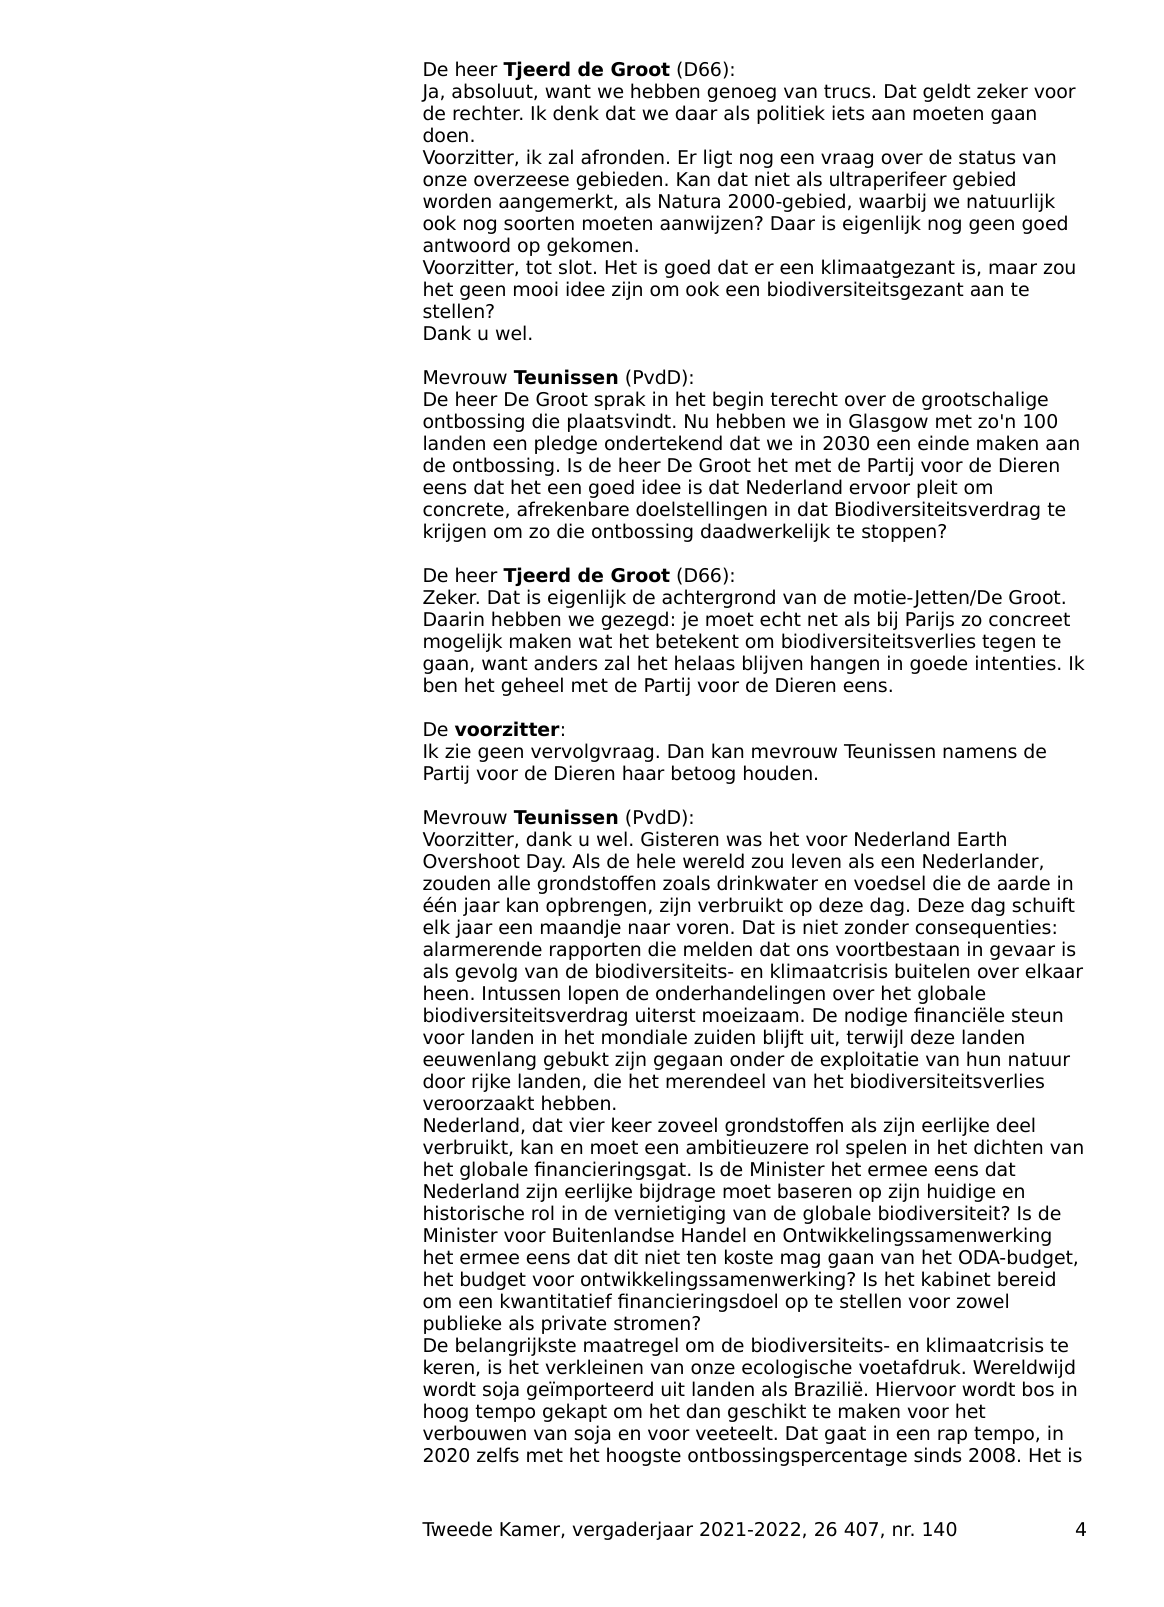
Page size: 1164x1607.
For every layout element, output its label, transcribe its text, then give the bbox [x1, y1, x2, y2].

text De voorzitter: [422, 719, 1087, 741]
text Dank u wel. [422, 323, 1087, 345]
text Mevrouw Teunissen (PvdD): [422, 807, 1087, 829]
text Ik zie geen vervolgvraag. Dan kan mevrouw Teunissen namens de Partij voor de Dieren haar betoog houden. [422, 741, 1087, 785]
text De heer Tjeerd de Groot (D66): [422, 565, 1087, 587]
text Voorzitter, ik zal afronden. Er ligt nog een vraag over de status van onze overzeese gebieden. Kan dat niet als ultraperifeer gebied worden aangemerkt, als Natura 2000-gebied, waarbij we natuurlijk ook nog soorten moeten aanwijzen? Daar is eigenlijk nog geen goed antwoord op gekomen. [422, 147, 1087, 257]
text Mevrouw Teunissen (PvdD): [422, 367, 1087, 389]
text De heer De Groot sprak in het begin terecht over de grootschalige ontbossing die plaatsvindt. Nu hebben we in Glasgow met zo'n 100 landen een pledge ondertekend dat we in 2030 een einde maken aan de ontbossing. Is de heer De Groot het met de Partij voor de Dieren eens dat het een goed idee is dat Nederland ervoor pleit om concrete, afrekenbare doelstellingen in dat Biodiversiteitsverdrag te krijgen om zo die ontbossing daadwerkelijk te stoppen? [422, 389, 1087, 543]
text De heer Tjeerd de Groot (D66): [422, 59, 1087, 81]
text Nederland, dat vier keer zoveel grondstoffen als zijn eerlijke deel verbruikt, kan en moet een ambitieuzere rol spelen in het dichten van het globale financieringsgat. Is de Minister het ermee eens dat Nederland zijn eerlijke bijdrage moet baseren op zijn huidige en historische rol in de vernietiging van de globale biodiversiteit? Is de Minister voor Buitenlandse Handel en Ontwikkelingssamenwerking het ermee eens dat dit niet ten koste mag gaan van het ODA-budget, het budget voor ontwikkelingssamenwerking? Is het kabinet bereid om een kwantitatief financieringsdoel op te stellen voor zowel publieke als private stromen? [422, 1115, 1087, 1335]
text Ja, absoluut, want we hebben genoeg van trucs. Dat geldt zeker voor de rechter. Ik denk dat we daar als politiek iets aan moeten gaan doen. [422, 81, 1087, 147]
text De belangrijkste maatregel om de biodiversiteits- en klimaatcrisis te keren, is het verkleinen van onze ecologische voetafdruk. Wereldwijd wordt soja geïmporteerd uit landen als Brazilië. Hiervoor wordt bos in hoog tempo gekapt om het dan geschikt te maken voor het verbouwen van soja en voor veeteelt. Dat gaat in een rap tempo, in 2020 zelfs met het hoogste ontbossingspercentage sinds 2008. Het is [422, 1335, 1087, 1467]
text Voorzitter, tot slot. Het is goed dat er een klimaatgezant is, maar zou het geen mooi idee zijn om ook een biodiversiteitsgezant aan te stellen? [422, 257, 1087, 323]
text Zeker. Dat is eigenlijk de achtergrond van de motie-Jetten/De Groot. Daarin hebben we gezegd: je moet echt net als bij Parijs zo concreet mogelijk maken wat het betekent om biodiversiteitsverlies tegen te gaan, want anders zal het helaas blijven hangen in goede intenties. Ik ben het geheel met de Partij voor de Dieren eens. [422, 587, 1087, 697]
text Voorzitter, dank u wel. Gisteren was het voor Nederland Earth Overshoot Day. Als de hele wereld zou leven als een Nederlander, zouden alle grondstoffen zoals drinkwater en voedsel die de aarde in één jaar kan opbrengen, zijn verbruikt op deze dag. Deze dag schuift elk jaar een maandje naar voren. Dat is niet zonder consequenties: alarmerende rapporten die melden dat ons voortbestaan in gevaar is als gevolg van de biodiversiteits- en klimaatcrisis buitelen over elkaar heen. Intussen lopen de onderhandelingen over het globale biodiversiteitsverdrag uiterst moeizaam. De nodige financiële steun voor landen in het mondiale zuiden blijft uit, terwijl deze landen eeuwenlang gebukt zijn gegaan onder de exploitatie van hun natuur door rijke landen, die het merendeel van het biodiversiteitsverlies veroorzaakt hebben. [422, 829, 1087, 1115]
